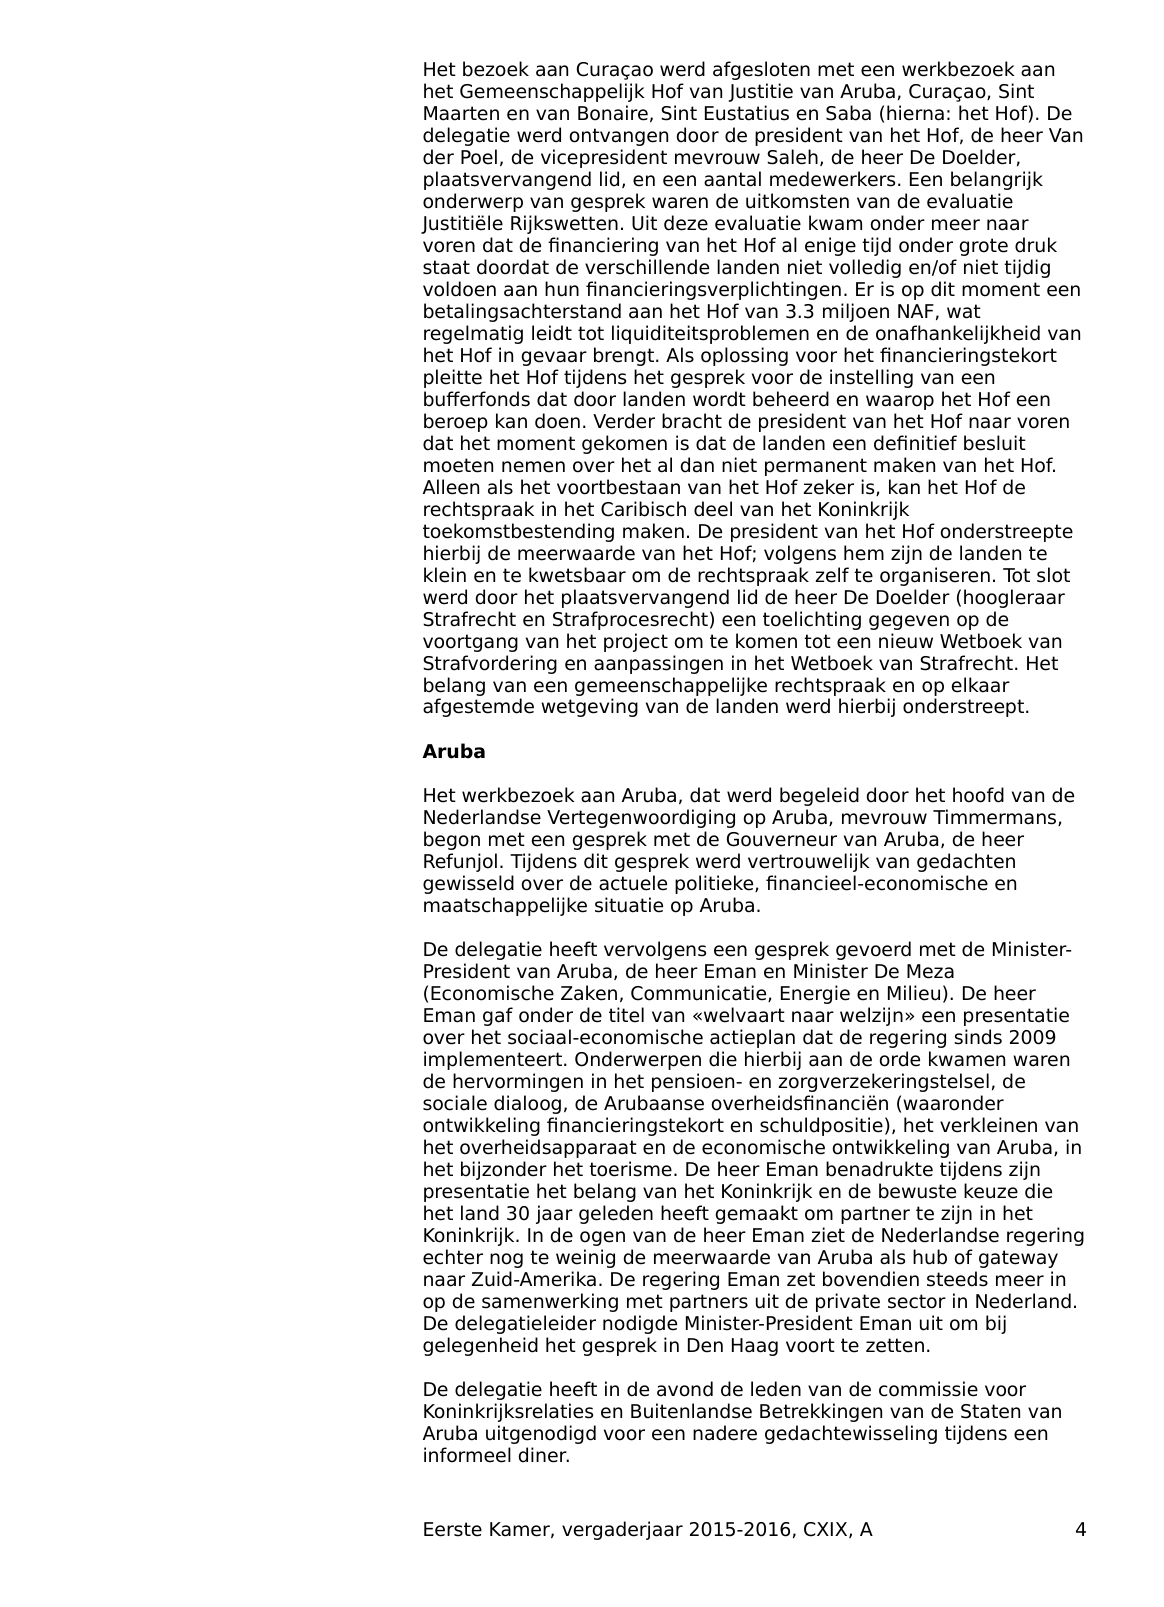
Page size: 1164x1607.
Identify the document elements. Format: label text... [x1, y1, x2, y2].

text Het bezoek aan Curaçao werd afgesloten met een werkbezoek aan het Gemeenschappelijk Hof van Justitie van Aruba, Curaçao, Sint Maarten en van Bonaire, Sint Eustatius en Saba (hierna: het Hof). De delegatie werd ontvangen door de president van het Hof, de heer Van der Poel, de vicepresident mevrouw Saleh, de heer De Doelder, plaatsvervangend lid, en een aantal medewerkers. Een belangrijk onderwerp van gesprek waren de uitkomsten van de evaluatie Justitiële Rijkswetten. Uit deze evaluatie kwam onder meer naar voren dat de financiering van het Hof al enige tijd onder grote druk staat doordat de verschillende landen niet volledig en/of niet tijdig voldoen aan hun financieringsverplichtingen. Er is op dit moment een betalingsachterstand aan het Hof van 3.3 miljoen NAF, wat regelmatig leidt tot liquiditeitsproblemen en de onafhankelijkheid van het Hof in gevaar brengt. Als oplossing voor het financieringstekort pleitte het Hof tijdens het gesprek voor de instelling van een bufferfonds dat door landen wordt beheerd en waarop het Hof een beroep kan doen. Verder bracht de president van het Hof naar voren dat het moment gekomen is dat de landen een definitief besluit moeten nemen over het al dan niet permanent maken van het Hof. Alleen als het voortbestaan van het Hof zeker is, kan het Hof de rechtspraak in het Caribisch deel van het Koninkrijk toekomstbestending maken. De president van het Hof onderstreepte hierbij de meerwaarde van het Hof; volgens hem zijn de landen te klein en te kwetsbaar om de rechtspraak zelf te organiseren. Tot slot werd door het plaatsvervangend lid de heer De Doelder (hoogleraar Strafrecht en Strafprocesrecht) een toelichting gegeven op de voortgang van het project om te komen tot een nieuw Wetboek van Strafvordering en aanpassingen in het Wetboek van Strafrecht. Het belang van een gemeenschappelijke rechtspraak en op elkaar afgestemde wetgeving van de landen werd hierbij onderstreept. [422, 59, 1087, 718]
text De delegatie heeft vervolgens een gesprek gevoerd met de Minister-President van Aruba, de heer Eman en Minister De Meza (Economische Zaken, Communicatie, Energie en Milieu). De heer Eman gaf onder de titel van «welvaart naar welzijn» een presentatie over het sociaal-economische actieplan dat de regering sinds 2009 implementeert. Onderwerpen die hierbij aan de orde kwamen waren de hervormingen in het pensioen- en zorgverzekeringstelsel, de sociale dialoog, de Arubaanse overheidsfinanciën (waaronder ontwikkeling financieringstekort en schuldpositie), het verkleinen van het overheidsapparaat en de economische ontwikkeling van Aruba, in het bijzonder het toerisme. De heer Eman benadrukte tijdens zijn presentatie het belang van het Koninkrijk en de bewuste keuze die het land 30 jaar geleden heeft gemaakt om partner te zijn in het Koninkrijk. In de ogen van de heer Eman ziet de Nederlandse regering echter nog te weinig de meerwaarde van Aruba als hub of gateway naar Zuid-Amerika. De regering Eman zet bovendien steeds meer in op de samenwerking met partners uit de private sector in Nederland. De delegatieleider nodigde Minister-President Eman uit om bij gelegenheid het gesprek in Den Haag voort te zetten. [422, 939, 1087, 1356]
text De delegatie heeft in de avond de leden van de commissie voor Koninkrijksrelaties en Buitenlandse Betrekkingen van de Staten van Aruba uitgenodigd voor een nadere gedachtewisseling tijdens een informeel diner. [422, 1379, 1087, 1467]
subtitle Aruba [422, 741, 1087, 763]
text Het werkbezoek aan Aruba, dat werd begeleid door het hoofd van de Nederlandse Vertegenwoordiging op Aruba, mevrouw Timmermans, begon met een gesprek met de Gouverneur van Aruba, de heer Refunjol. Tijdens dit gesprek werd vertrouwelijk van gedachten gewisseld over de actuele politieke, financieel-economische en maatschappelijke situatie op Aruba. [422, 785, 1087, 917]
